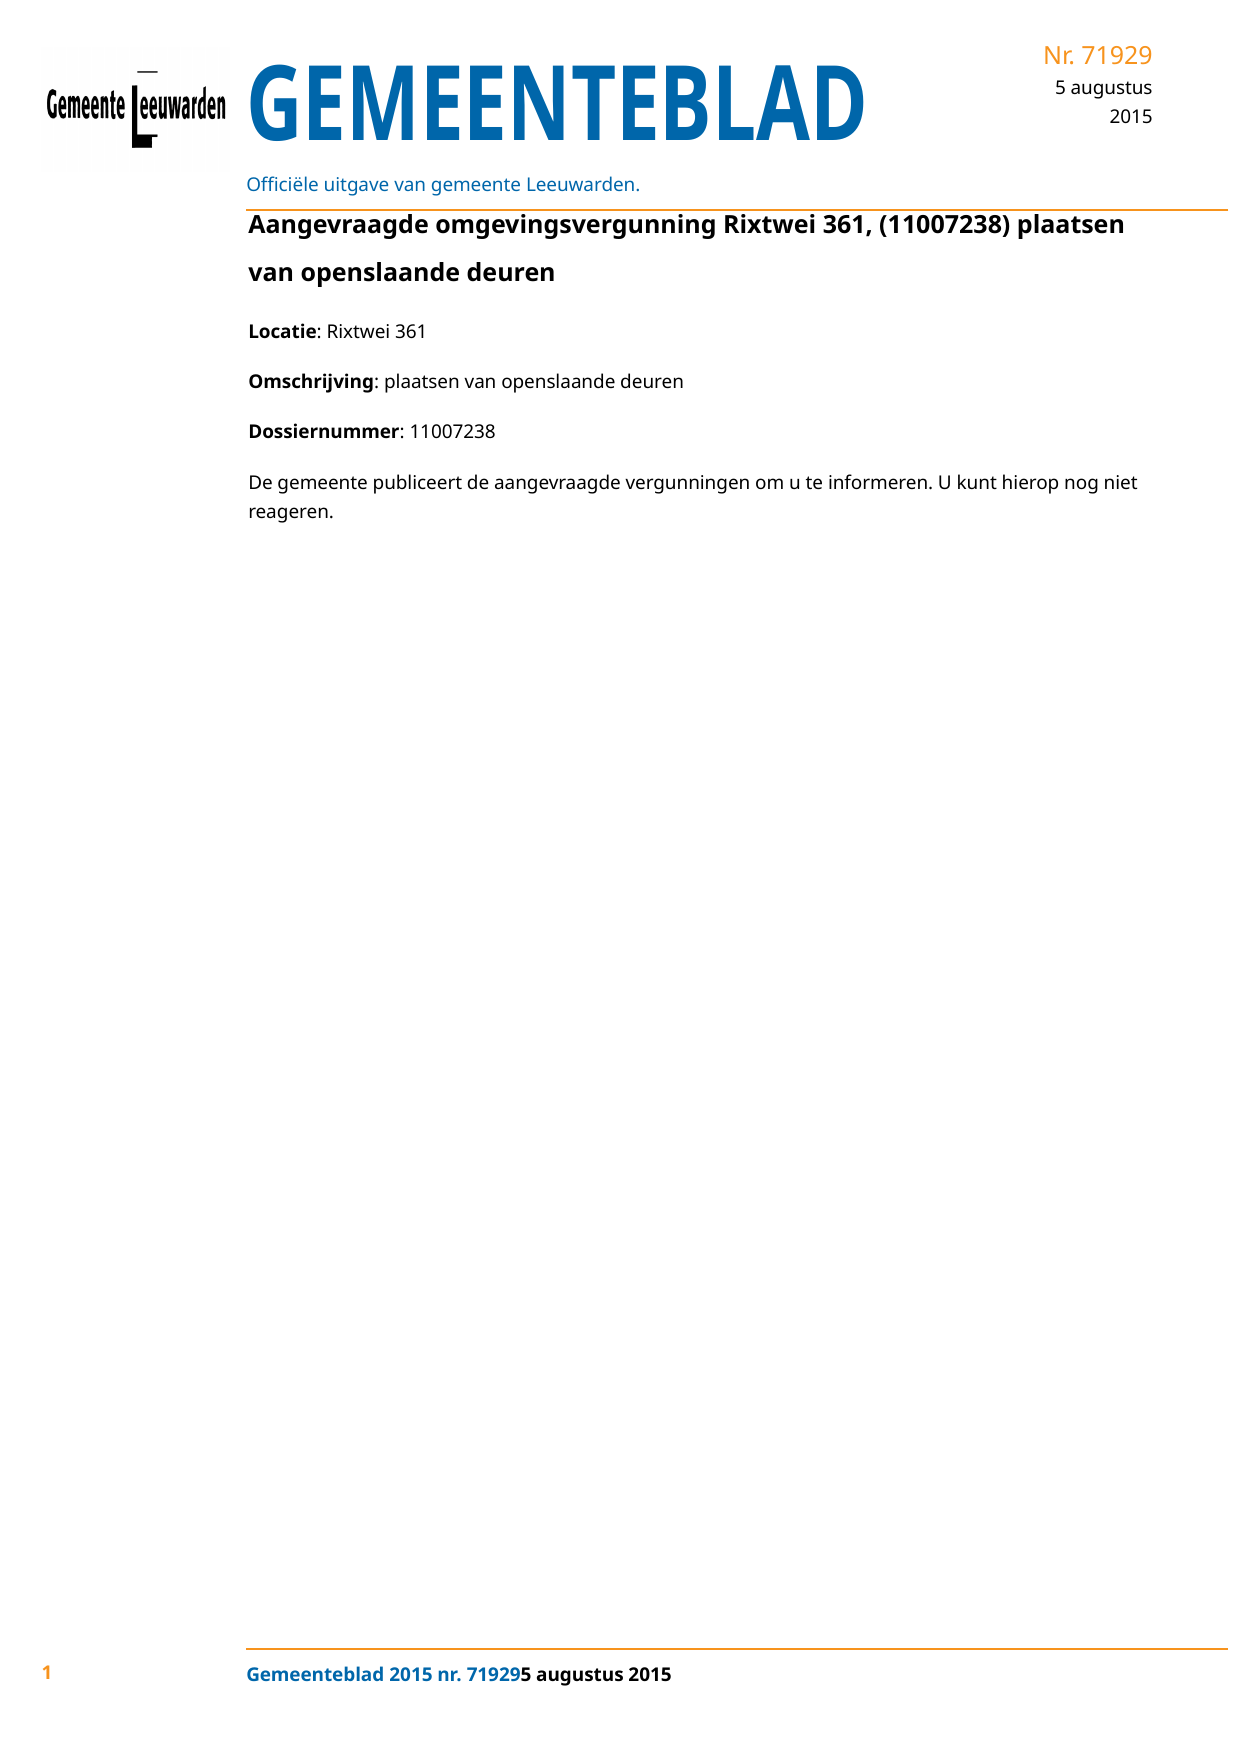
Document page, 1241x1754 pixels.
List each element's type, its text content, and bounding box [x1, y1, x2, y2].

text Dossiernummer: 11007238 [248, 419, 1152, 444]
text Locatie: Rixtwei 361 [248, 318, 1152, 344]
text Omschrijving: plaatsen van openslaande deuren [248, 368, 1152, 394]
text Aangevraagde omgevingsvergunning Rixtwei 361, (11007238) plaatsen van openslaande deuren [248, 211, 1152, 288]
text De gemeente publiceert de aangevraagde vergunningen om u te informeren. U kunt hierop nog niet reageren. [248, 469, 1152, 524]
picture [41, 47, 231, 172]
